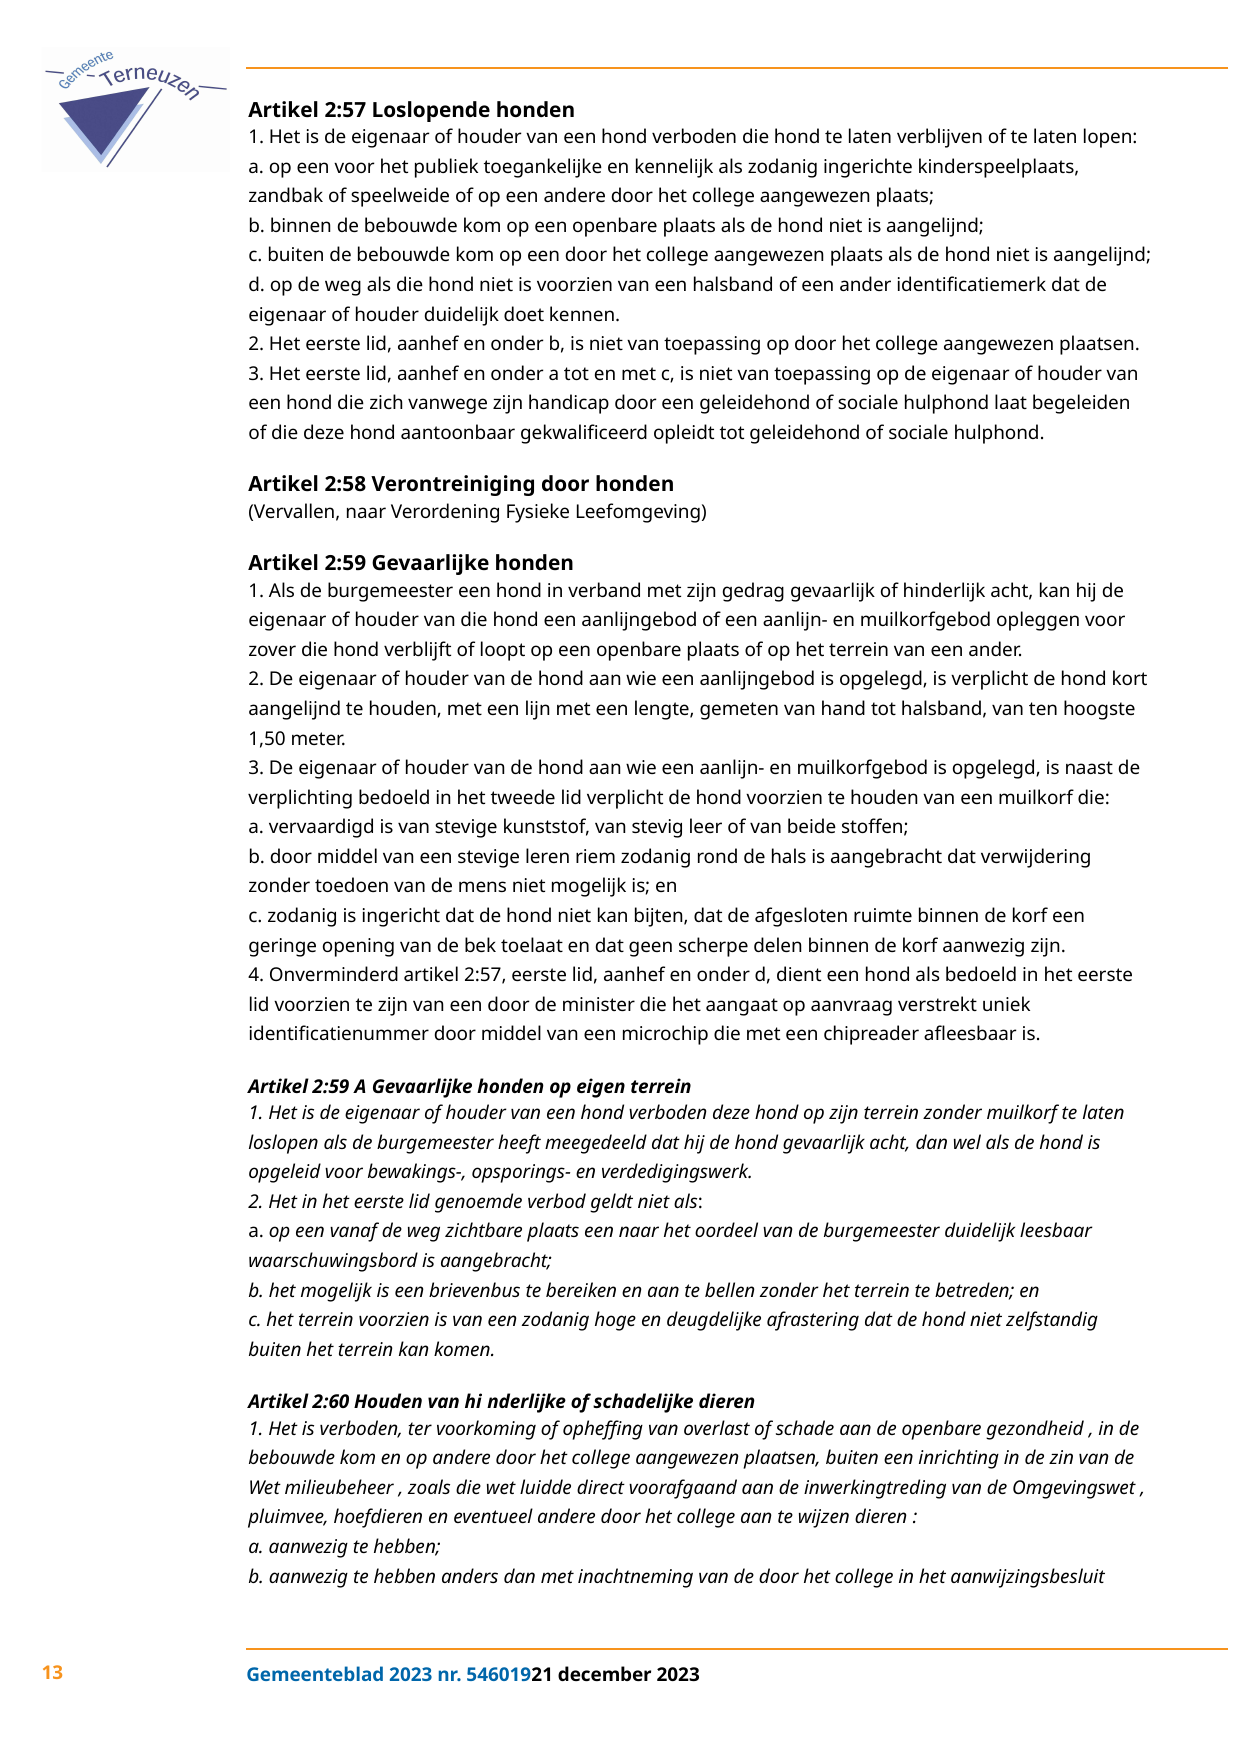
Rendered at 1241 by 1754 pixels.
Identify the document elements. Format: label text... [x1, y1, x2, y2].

text Artikel 2:58 Verontreiniging door honden [248, 469, 1152, 498]
text a. vervaardigd is van stevige kunststof, van stevig leer of van beide stoffen; [248, 813, 1152, 839]
text c. buiten de bebouwde kom op een door het college aangewezen plaats als de hond niet is aangelijnd; [248, 242, 1152, 267]
text 4. Onverminderd artikel 2:57, eerste lid, aanhef en onder d, dient een hond als bedoeld in het eerste lid voorzien te zijn van een door de minister die het aangaat op aanvraag verstrekt uniek identificatienummer door middel van een microchip die met een chipreader afleesbaar is. [248, 961, 1152, 1046]
text b. het mogelijk is een brievenbus te bereiken en aan te bellen zonder het terrein te betreden; en [248, 1277, 1152, 1303]
text 1. Het is de eigenaar of houder van een hond verboden die hond te laten verblijven of te laten lopen: [248, 123, 1152, 149]
text a. op een vanaf de weg zichtbare plaats een naar het oordeel van de burgemeester duidelijk leesbaar waarschuwingsbord is aangebracht; [248, 1218, 1152, 1273]
text 1. Als de burgemeester een hond in verband met zijn gedrag gevaarlijk of hinderlijk acht, kan hij de eigenaar of houder van die hond een aanlijngebod of een aanlijn- en muilkorfgebod opleggen voor zover die hond verblijft of loopt op een openbare plaats of op het terrein van een ander. [248, 577, 1152, 662]
text 1. Het is verboden, ter voorkoming of opheffing van overlast of schade aan de openbare gezondheid , in de bebouwde kom en op andere door het college aangewezen plaatsen, buiten een inrichting in de zin van de Wet milieubeheer , zoals die wet luidde direct voorafgaand aan de inwerkingtreding van de Omgevingswet , pluimvee, hoefdieren en eventueel andere door het college aan te wijzen dieren : [248, 1415, 1152, 1529]
text 2. De eigenaar of houder van de hond aan wie een aanlijngebod is opgelegd, is verplicht de hond kort aangelijnd te houden, met een lijn met een lengte, gemeten van hand tot halsband, van ten hoogste 1,50 meter. [248, 666, 1152, 750]
text Artikel 2:57 Loslopende honden [248, 95, 1152, 123]
text 1. Het is de eigenaar of houder van een hond verboden deze hond op zijn terrein zonder muilkorf te laten loslopen als de burgemeester heeft meegedeeld dat hij de hond gevaarlijk acht, dan wel als de hond is opgeleid voor bewakings-, opsporings- en verdedigingswerk. [248, 1099, 1152, 1184]
text c. het terrein voorzien is van een zodanig hoge en deugdelijke afrastering dat de hond niet zelfstandig buiten het terrein kan komen. [248, 1306, 1152, 1362]
text Artikel 2:59 A Gevaarlijke honden op eigen terrein [248, 1071, 1152, 1099]
text b. binnen de bebouwde kom op een openbare plaats als de hond niet is aangelijnd; [248, 212, 1152, 238]
text d. op de weg als die hond niet is voorzien van een halsband of een ander identificatiemerk dat de eigenaar of houder duidelijk doet kennen. [248, 271, 1152, 326]
text 2. Het eerste lid, aanhef en onder b, is niet van toepassing op door het college aangewezen plaatsen. [248, 330, 1152, 356]
text Artikel 2:59 Gevaarlijke honden [248, 548, 1152, 577]
text 3. Het eerste lid, aanhef en onder a tot en met c, is niet van toepassing op de eigenaar of houder van een hond die zich vanwege zijn handicap door een geleidehond of sociale hulphond laat begeleiden of die deze hond aantoonbaar gekwalificeerd opleidt tot geleidehond of sociale hulphond. [248, 360, 1152, 445]
text c. zodanig is ingericht dat de hond niet kan bijten, dat de afgesloten ruimte binnen de korf een geringe opening van de bek toelaat en dat geen scherpe delen binnen de korf aanwezig zijn. [248, 902, 1152, 957]
text a. aanwezig te hebben; [248, 1533, 1152, 1559]
picture [41, 47, 231, 172]
text b. door middel van een stevige leren riem zodanig rond de hals is aangebracht dat verwijdering zonder toedoen van de mens niet mogelijk is; en [248, 843, 1152, 898]
text 3. De eigenaar of houder van de hond aan wie een aanlijn- en muilkorfgebod is opgelegd, is naast de verplichting bedoeld in het tweede lid verplicht de hond voorzien te houden van een muilkorf die: [248, 754, 1152, 809]
text a. op een voor het publiek toegankelijke en kennelijk als zodanig ingerichte kinderspeelplaats, zandbak of speelweide of op een andere door het college aangewezen plaats; [248, 153, 1152, 208]
text Artikel 2:60 Houden van hi nderlijke of schadelijke dieren [248, 1386, 1152, 1415]
text (Vervallen, naar Verordening Fysieke Leefomgeving) [248, 498, 1152, 524]
text b. aanwezig te hebben anders dan met inachtneming van de door het college in het aanwijzingsbesluit [248, 1563, 1152, 1588]
text 2. Het in het eerste lid genoemde verbod geldt niet als: [248, 1188, 1152, 1214]
